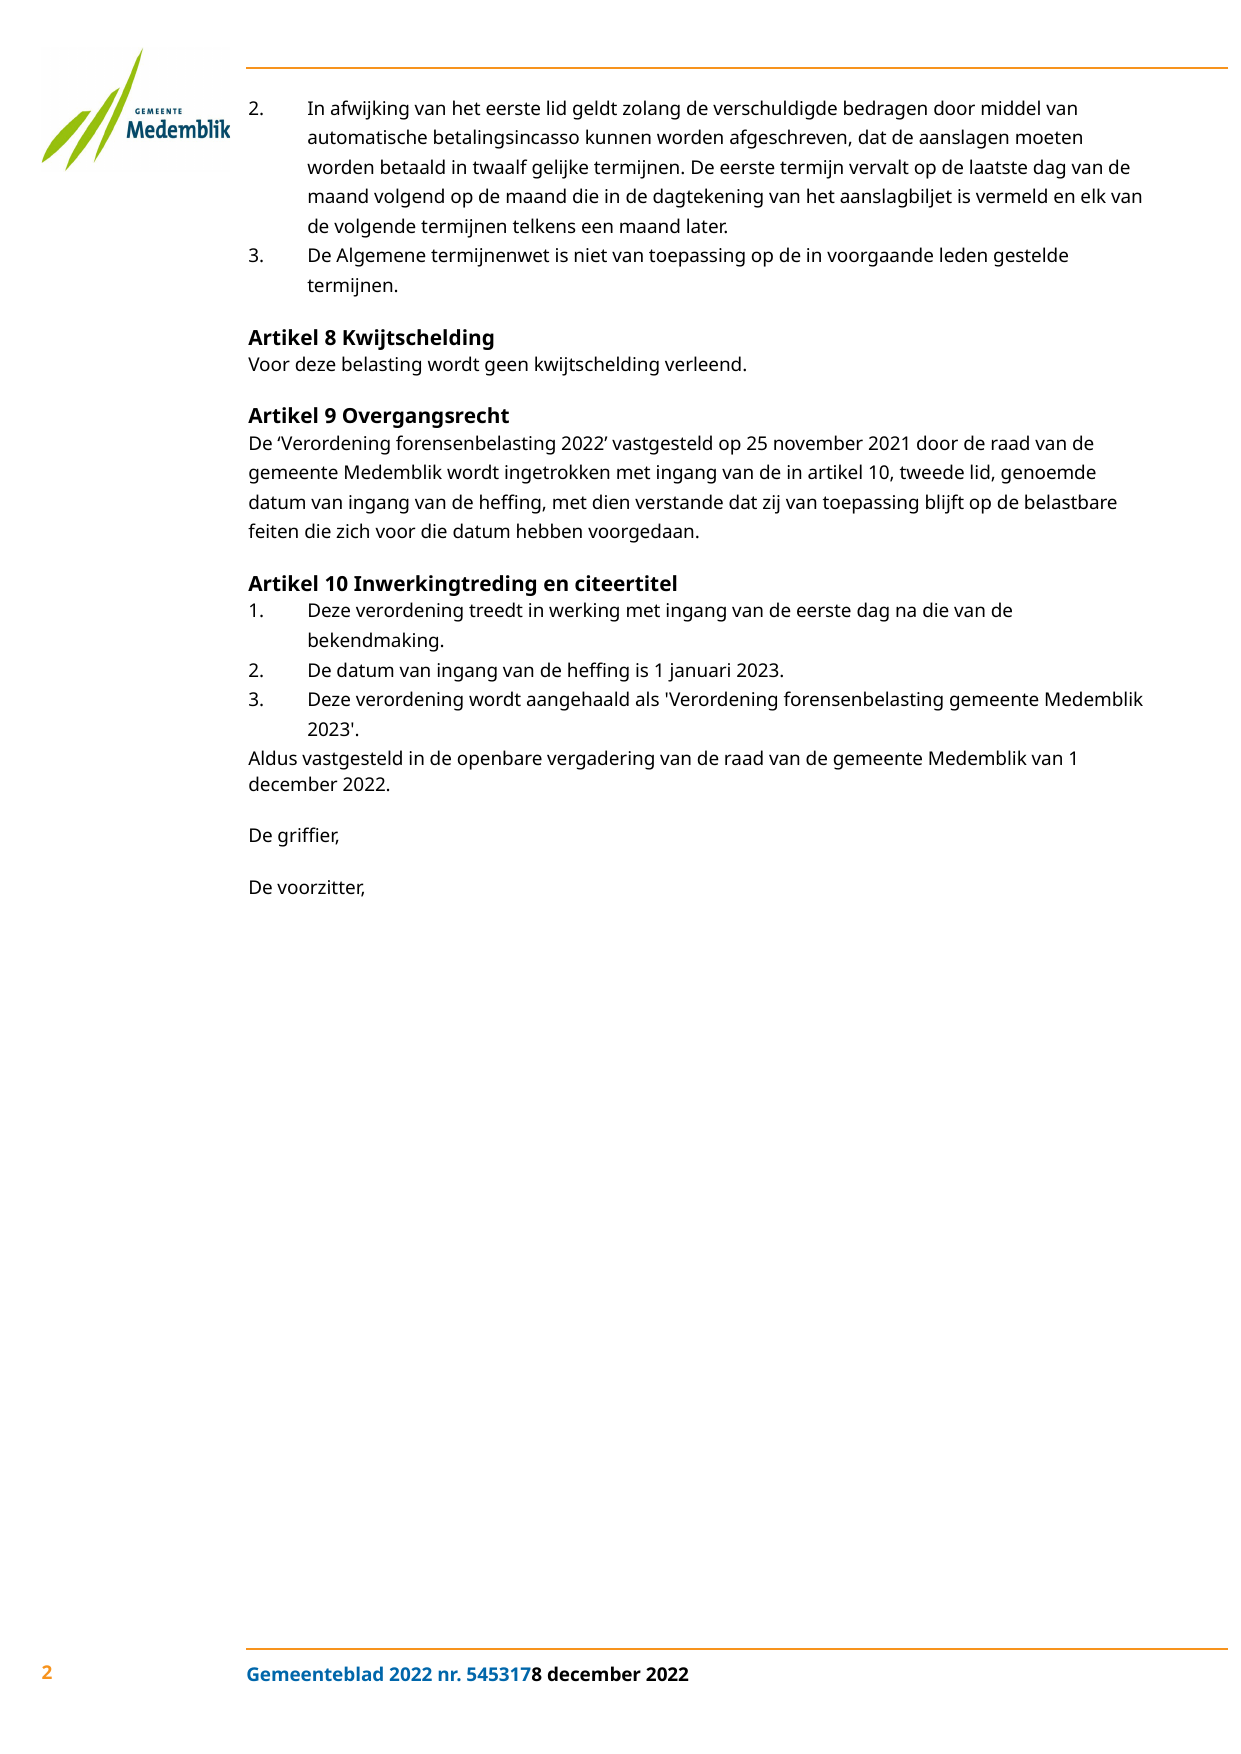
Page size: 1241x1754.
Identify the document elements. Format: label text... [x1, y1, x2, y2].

list Deze verordening treedt in werking met ingang van de eerste dag na die van de bekendmaking. [248, 598, 1152, 653]
list De datum van ingang van de heffing is 1 januari 2023. [248, 657, 1152, 682]
text De voorzitter, [248, 874, 1152, 900]
picture [41, 47, 231, 172]
text Artikel 10 Inwerkingtreding en citeertitel [248, 569, 1152, 598]
list In afwijking van het eerste lid geldt zolang de verschuldigde bedragen door middel van automatische betalingsincasso kunnen worden afgeschreven, dat de aanslagen moeten worden betaald in twaalf gelijke termijnen. De eerste termijn vervalt op de laatste dag van de maand volgend op de maand die in de dagtekening van het aanslagbiljet is vermeld en elk van de volgende termijnen telkens een maand later. [248, 95, 1152, 239]
text Artikel 9 Overgangsrecht [248, 402, 1152, 430]
text Artikel 8 Kwijtschelding [248, 323, 1152, 351]
list De Algemene termijnenwet is niet van toepassing op de in voorgaande leden gestelde termijnen. [248, 243, 1152, 298]
text De griffier, [248, 823, 1152, 848]
list Deze verordening wordt aangehaald als 'Verordening forensenbelasting gemeente Medemblik 2023'. [248, 686, 1152, 742]
text Aldus vastgesteld in de openbare vergadering van de raad van de gemeente Medemblik van 1 december 2022. [248, 746, 1152, 797]
text Voor deze belasting wordt geen kwijtschelding verleend. [248, 351, 1152, 377]
text De ‘Verordening forensenbelasting 2022’ vastgesteld op 25 november 2021 door de raad van de gemeente Medemblik wordt ingetrokken met ingang van de in artikel 10, tweede lid, genoemde datum van ingang van de heffing, met dien verstande dat zij van toepassing blijft op de belastbare feiten die zich voor die datum hebben voorgedaan. [248, 430, 1152, 544]
